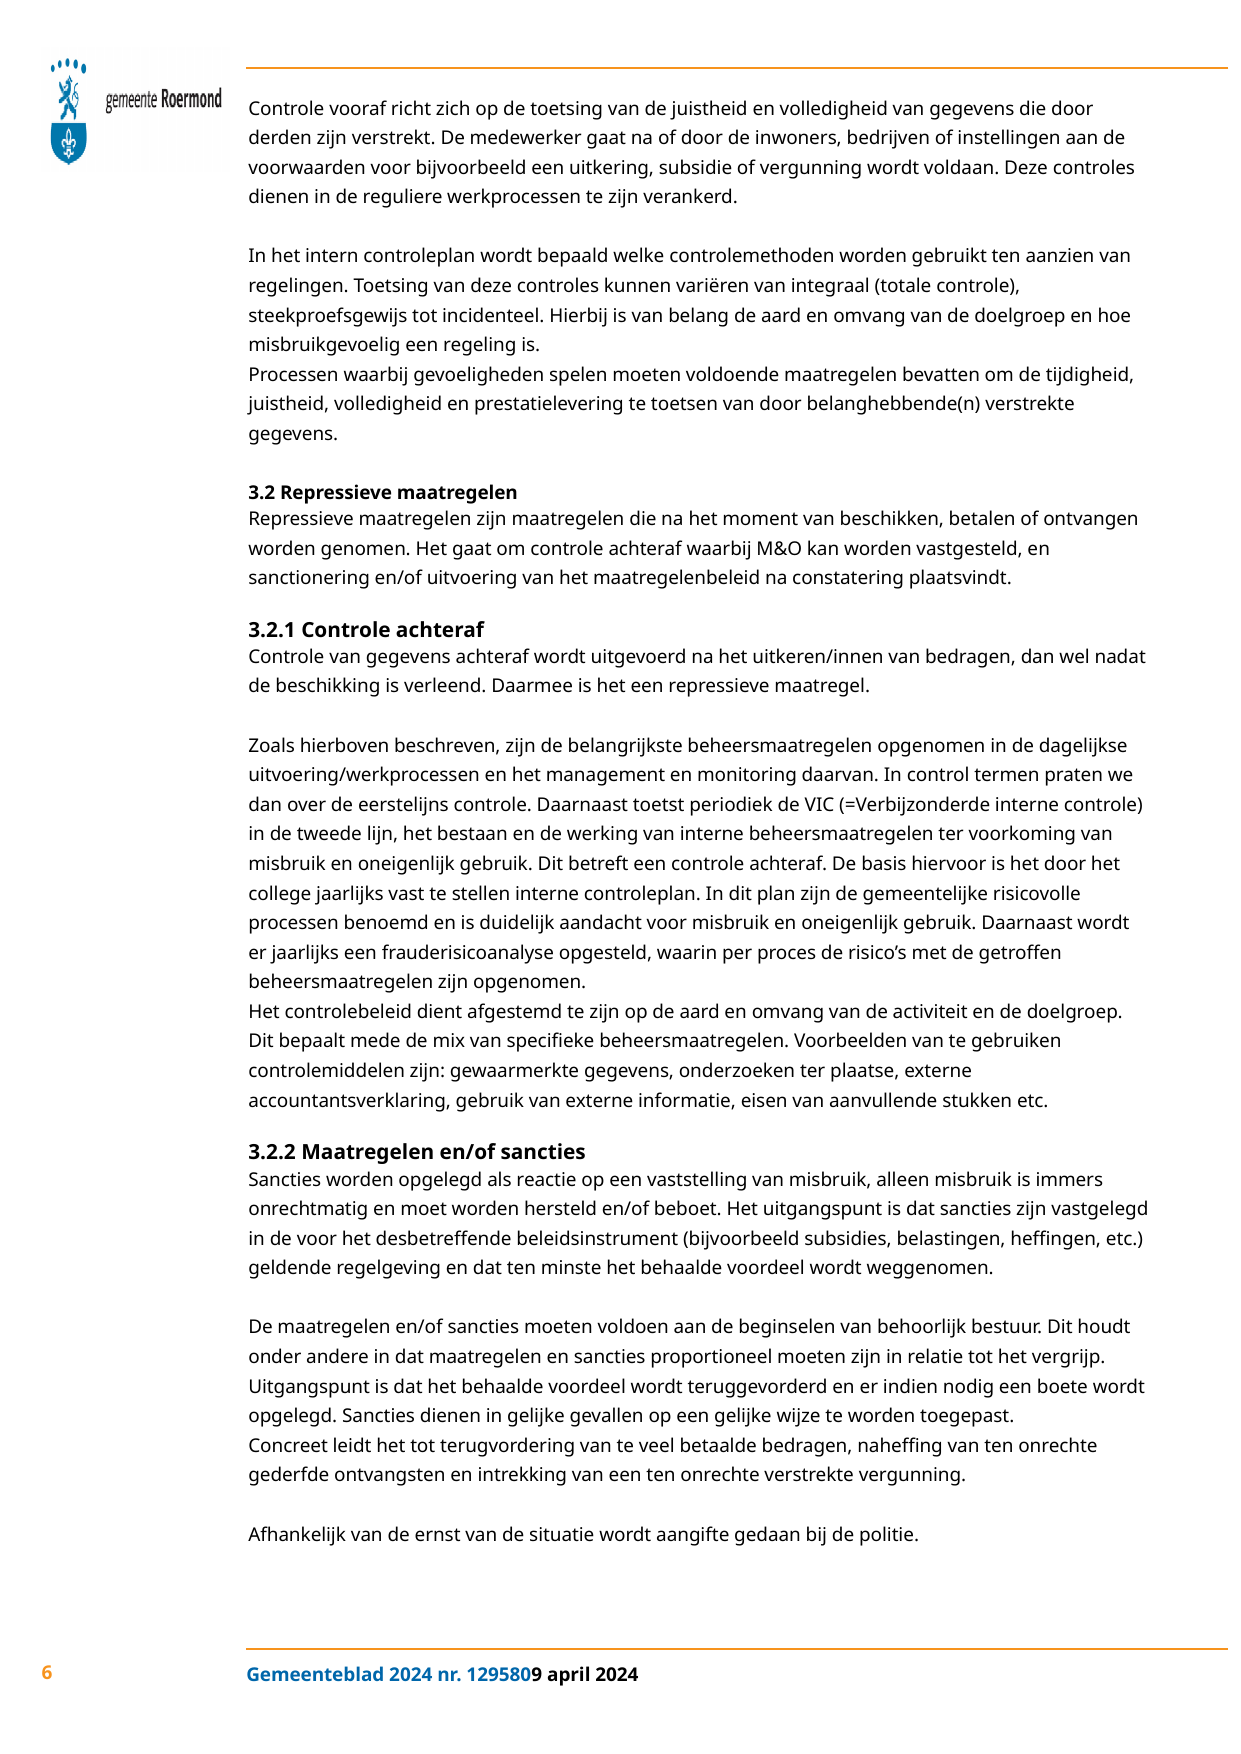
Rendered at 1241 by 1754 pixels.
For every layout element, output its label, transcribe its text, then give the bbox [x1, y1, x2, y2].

text Repressieve maatregelen zijn maatregelen die na het moment van beschikken, betalen of ontvangen worden genomen. Het gaat om controle achteraf waarbij M&O kan worden vastgesteld, en sanctionering en/of uitvoering van het maatregelenbeleid na constatering plaatsvindt. [248, 505, 1152, 590]
text 3.2.1 Controle achteraf [248, 615, 1152, 643]
text Processen waarbij gevoeligheden spelen moeten voldoende maatregelen bevatten om de tijdigheid, juistheid, volledigheid en prestatielevering te toetsen van door belanghebbende(n) verstrekte gegevens. [248, 361, 1152, 446]
text Concreet leidt het tot terugvordering van te veel betaalde bedragen, naheffing van ten onrechte gederfde ontvangsten en intrekking van een ten onrechte verstrekte vergunning. [248, 1432, 1152, 1487]
text De maatregelen en/of sancties moeten voldoen aan de beginselen van behoorlijk bestuur. Dit houdt onder andere in dat maatregelen en sancties proportioneel moeten zijn in relatie tot het vergrijp. Uitgangspunt is dat het behaalde voordeel wordt teruggevorderd en er indien nodig een boete wordt opgelegd. Sancties dienen in gelijke gevallen op een gelijke wijze te worden toegepast. [248, 1314, 1152, 1428]
text 3.2 Repressieve maatregelen [248, 479, 1152, 505]
text In het intern controleplan wordt bepaald welke controlemethoden worden gebruikt ten aanzien van regelingen. Toetsing van deze controles kunnen variëren van integraal (totale controle), steekproefsgewijs tot incidenteel. Hierbij is van belang de aard en omvang van de doelgroep en hoe misbruikgevoelig een regeling is. [248, 243, 1152, 357]
text Het controlebeleid dient afgestemd te zijn op de aard en omvang van de activiteit en de doelgroep. Dit bepaalt mede de mix van specifieke beheersmaatregelen. Voorbeelden van te gebruiken controlemiddelen zijn: gewaarmerkte gegevens, onderzoeken ter plaatse, externe accountantsverklaring, gebruik van externe informatie, eisen van aanvullende stukken etc. [248, 998, 1152, 1113]
text 3.2.2 Maatregelen en/of sancties [248, 1137, 1152, 1166]
text Controle vooraf richt zich op de toetsing van de juistheid en volledigheid van gegevens die door derden zijn verstrekt. De medewerker gaat na of door de inwoners, bedrijven of instellingen aan de voorwaarden voor bijvoorbeeld een uitkering, subsidie of vergunning wordt voldaan. Deze controles dienen in de reguliere werkprocessen te zijn verankerd. [248, 95, 1152, 209]
picture [41, 47, 231, 172]
text Zoals hierboven beschreven, zijn de belangrijkste beheersmaatregelen opgenomen in de dagelijkse uitvoering/werkprocessen en het management en monitoring daarvan. In control termen praten we dan over de eerstelijns controle. Daarnaast toetst periodiek de VIC (=Verbijzonderde interne controle) in de tweede lijn, het bestaan en de werking van interne beheersmaatregelen ter voorkoming van misbruik en oneigenlijk gebruik. Dit betreft een controle achteraf. De basis hiervoor is het door het college jaarlijks vast te stellen interne controleplan. In dit plan zijn de gemeentelijke risicovolle processen benoemd en is duidelijk aandacht voor misbruik en oneigenlijk gebruik. Daarnaast wordt er jaarlijks een frauderisicoanalyse opgesteld, waarin per proces de risico’s met de getroffen beheersmaatregelen zijn opgenomen. [248, 732, 1152, 994]
text Afhankelijk van de ernst van de situatie wordt aangifte gedaan bij de politie. [248, 1521, 1152, 1546]
text Sancties worden opgelegd als reactie op een vaststelling van misbruik, alleen misbruik is immers onrechtmatig en moet worden hersteld en/of beboet. Het uitgangspunt is dat sancties zijn vastgelegd in de voor het desbetreffende beleidsinstrument (bijvoorbeeld subsidies, belastingen, heffingen, etc.) geldende regelgeving en dat ten minste het behaalde voordeel wordt weggenomen. [248, 1166, 1152, 1280]
text Controle van gegevens achteraf wordt uitgevoerd na het uitkeren/innen van bedragen, dan wel nadat de beschikking is verleend. Daarmee is het een repressieve maatregel. [248, 643, 1152, 698]
